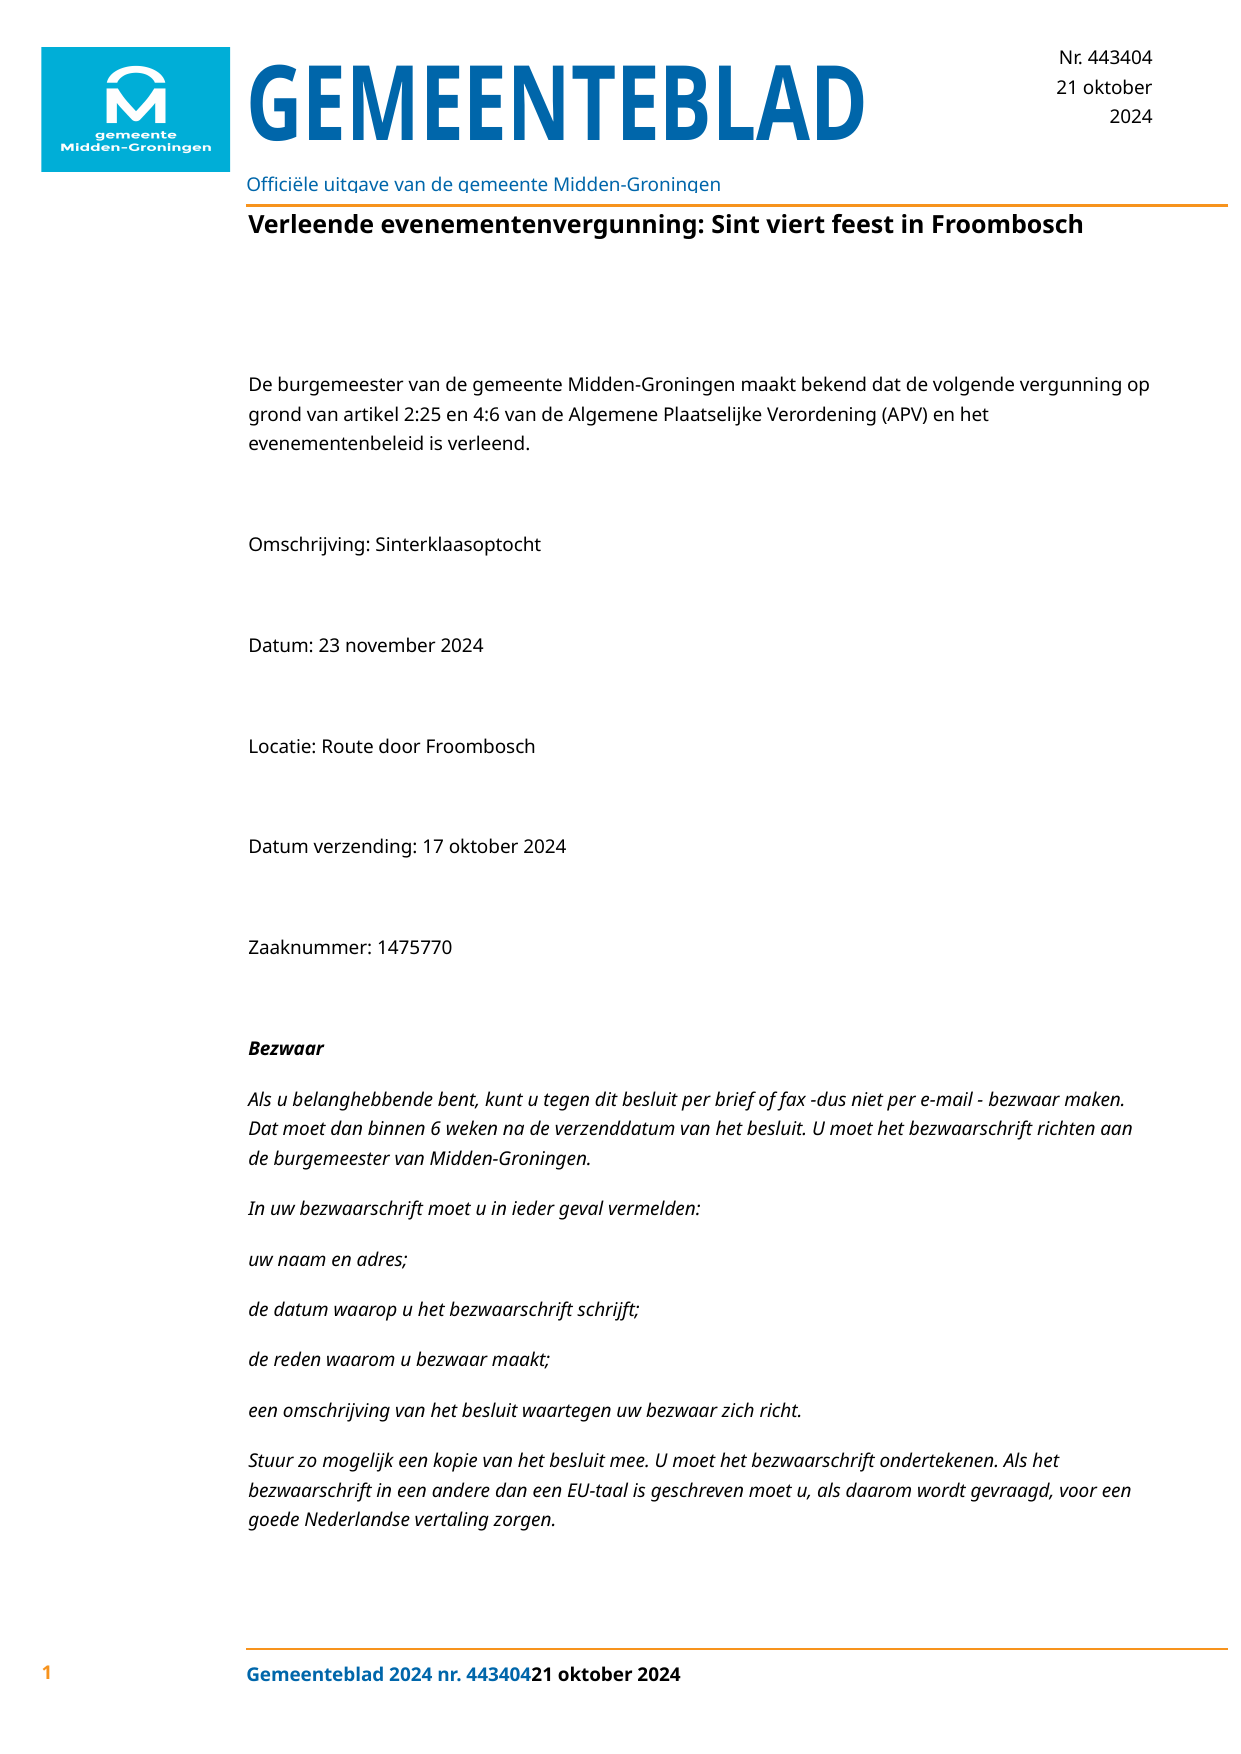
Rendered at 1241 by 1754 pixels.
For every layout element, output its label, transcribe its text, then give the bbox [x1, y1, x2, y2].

picture [107, 89, 165, 122]
text Omschrijving: Sinterklaasoptocht [248, 531, 1152, 557]
text In uw bezwaarschrift moet u in ieder geval vermelden: [248, 1195, 1152, 1221]
text Stuur zo mogelijk een kopie van het besluit mee. U moet het bezwaarschrift ondertekenen. Als het bezwaarschrift in een andere dan een EU-taal is geschreven moet u, als daarom wordt gevraagd, voor een goede Nederlandse vertaling zorgen. [248, 1447, 1152, 1532]
text de reden waarom u bezwaar maakt; [248, 1347, 1152, 1372]
text Verleende evenementenvergunning: Sint viert feest in Froombosch [248, 207, 1152, 241]
text Datum verzending: 17 oktober 2024 [248, 834, 1152, 859]
text Bezwaar [248, 1035, 1152, 1061]
text een omschrijving van het besluit waartegen uw bezwaar zich richt. [248, 1397, 1152, 1423]
text De burgemeester van de gemeente Midden-Groningen maakt bekend dat de volgende vergunning op grond van artikel 2:25 en 4:6 van de Algemene Plaatselijke Verordening (APV) en het evenementenbeleid is verleend. [248, 371, 1152, 456]
text Locatie: Route door Froombosch [248, 733, 1152, 758]
text Als u belanghebbende bent, kunt u tegen dit besluit per brief of fax -dus niet per e-mail - bezwaar maken. Dat moet dan binnen 6 weken na de verzenddatum van het besluit. U moet het bezwaarschrift richten aan de burgemeester van Midden-Groningen. [248, 1086, 1152, 1171]
picture [184, 146, 190, 153]
text uw naam en adres; [248, 1246, 1152, 1271]
text de datum waarop u het bezwaarschrift schrijft; [248, 1296, 1152, 1322]
text Zaaknummer: 1475770 [248, 934, 1152, 960]
text Datum: 23 november 2024 [248, 632, 1152, 658]
picture [108, 66, 164, 82]
